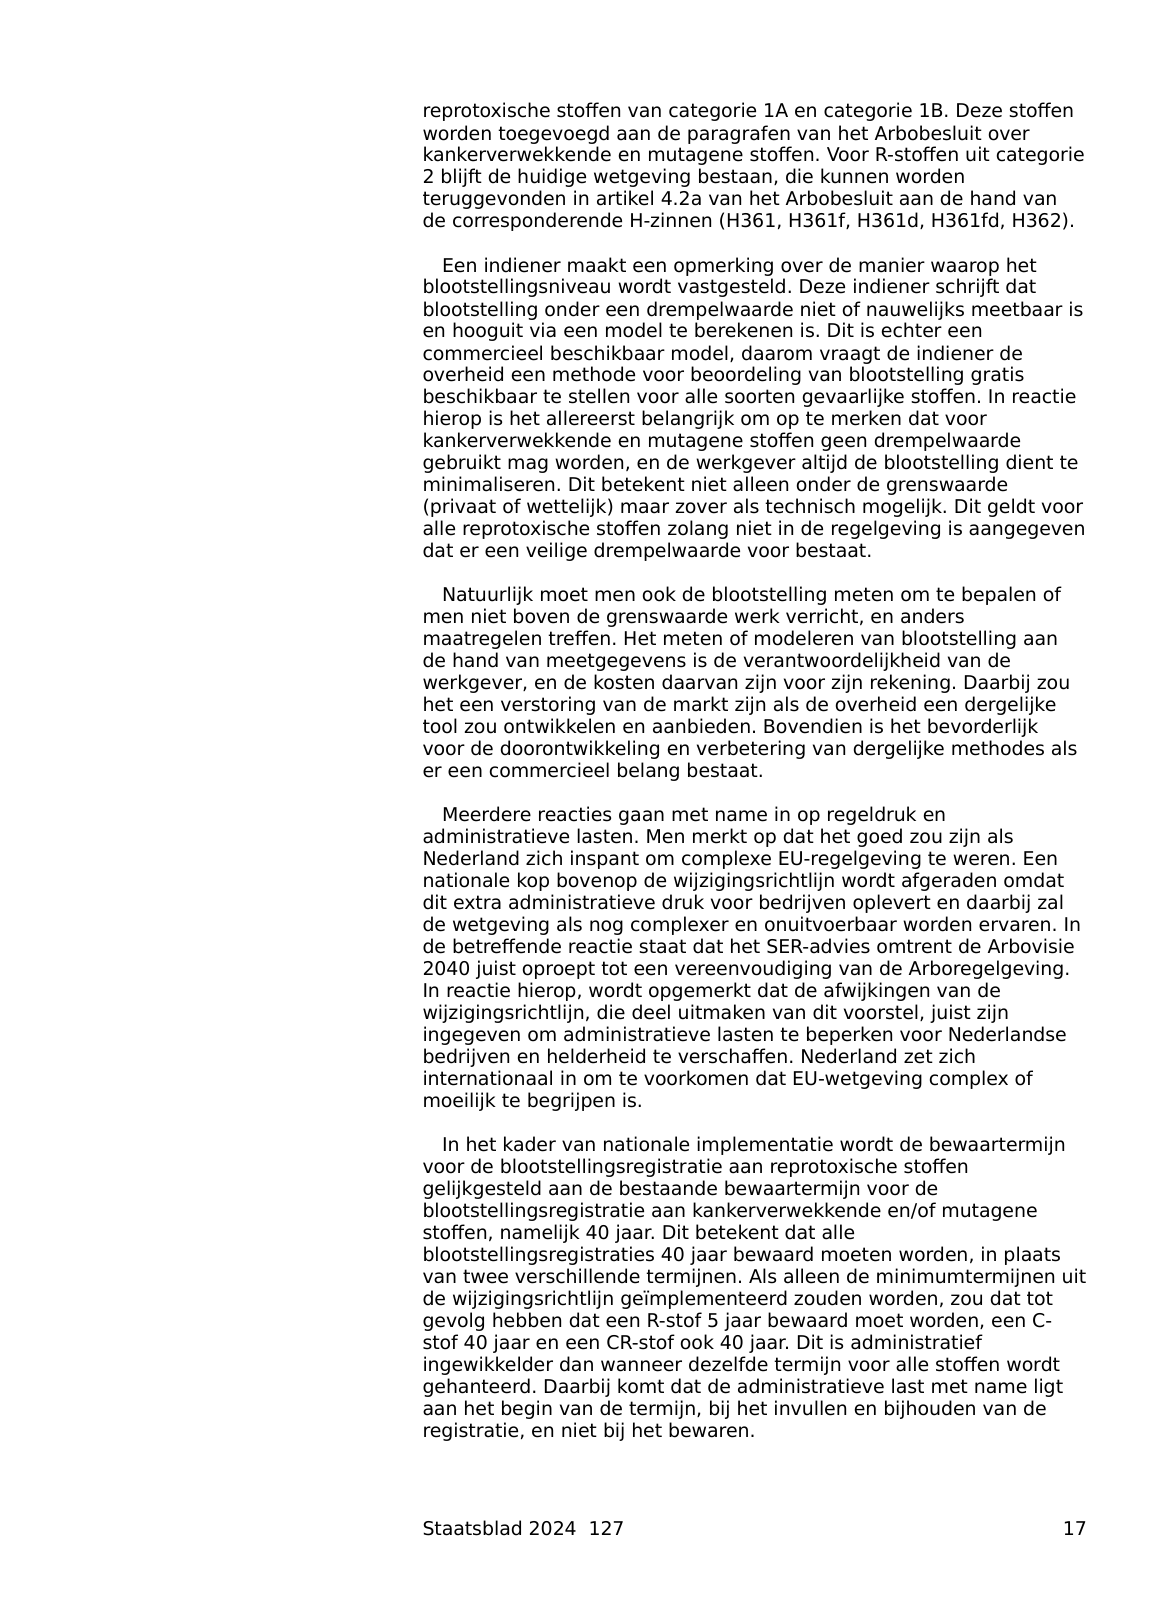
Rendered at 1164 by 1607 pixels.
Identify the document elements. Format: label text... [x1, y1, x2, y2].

text Natuurlijk moet men ook de blootstelling meten om te bepalen of men niet boven de grenswaarde werk verricht, en anders maatregelen treffen. Het meten of modeleren van blootstelling aan de hand van meetgegevens is de verantwoordelijkheid van de werkgever, en de kosten daarvan zijn voor zijn rekening. Daarbij zou het een verstoring van de markt zijn als de overheid een dergelijke tool zou ontwikkelen en aanbieden. Bovendien is het bevorderlijk voor de doorontwikkeling en verbetering van dergelijke methodes als er een commercieel belang bestaat. [422, 584, 1087, 782]
text Meerdere reacties gaan met name in op regeldruk en administratieve lasten. Men merkt op dat het goed zou zijn als Nederland zich inspant om complexe EU-regelgeving te weren. Een nationale kop bovenop de wijzigingsrichtlijn wordt afgeraden omdat dit extra administratieve druk voor bedrijven oplevert en daarbij zal de wetgeving als nog complexer en onuitvoerbaar worden ervaren. In de betreffende reactie staat dat het SER-advies omtrent de Arbovisie 2040 juist oproept tot een vereenvoudiging van de Arboregelgeving. In reactie hierop, wordt opgemerkt dat de afwijkingen van de wijzigingsrichtlijn, die deel uitmaken van dit voorstel, juist zijn ingegeven om administratieve lasten te beperken voor Nederlandse bedrijven en helderheid te verschaffen. Nederland zet zich internationaal in om te voorkomen dat EU-wetgeving complex of moeilijk te begrijpen is. [422, 804, 1087, 1112]
text In het kader van nationale implementatie wordt de bewaartermijn voor de blootstellingsregistratie aan reprotoxische stoffen gelijkgesteld aan de bestaande bewaartermijn voor de blootstellingsregistratie aan kankerverwekkende en/of mutagene stoffen, namelijk 40 jaar. Dit betekent dat alle blootstellingsregistraties 40 jaar bewaard moeten worden, in plaats van twee verschillende termijnen. Als alleen de minimumtermijnen uit de wijzigingsrichtlijn geïmplementeerd zouden worden, zou dat tot gevolg hebben dat een R-stof 5 jaar bewaard moet worden, een C-stof 40 jaar en een CR-stof ook 40 jaar. Dit is administratief ingewikkelder dan wanneer dezelfde termijn voor alle stoffen wordt gehanteerd. Daarbij komt dat de administratieve last met name ligt aan het begin van de termijn, bij het invullen en bijhouden van de registratie, en niet bij het bewaren. [422, 1134, 1087, 1442]
text reprotoxische stoffen van categorie 1A en categorie 1B. Deze stoffen worden toegevoegd aan de paragrafen van het Arbobesluit over kankerverwekkende en mutagene stoffen. Voor R-stoffen uit categorie 2 blijft de huidige wetgeving bestaan, die kunnen worden teruggevonden in artikel 4.2a van het Arbobesluit aan de hand van de corresponderende H-zinnen (H361, H361f, H361d, H361fd, H362). [422, 100, 1087, 232]
text Een indiener maakt een opmerking over de manier waarop het blootstellingsniveau wordt vastgesteld. Deze indiener schrijft dat blootstelling onder een drempelwaarde niet of nauwelijks meetbaar is en hooguit via een model te berekenen is. Dit is echter een commercieel beschikbaar model, daarom vraagt de indiener de overheid een methode voor beoordeling van blootstelling gratis beschikbaar te stellen voor alle soorten gevaarlijke stoffen. In reactie hierop is het allereerst belangrijk om op te merken dat voor kankerverwekkende en mutagene stoffen geen drempelwaarde gebruikt mag worden, en de werkgever altijd de blootstelling dient te minimaliseren. Dit betekent niet alleen onder de grenswaarde (privaat of wettelijk) maar zover als technisch mogelijk. Dit geldt voor alle reprotoxische stoffen zolang niet in de regelgeving is aangegeven dat er een veilige drempelwaarde voor bestaat. [422, 254, 1087, 562]
